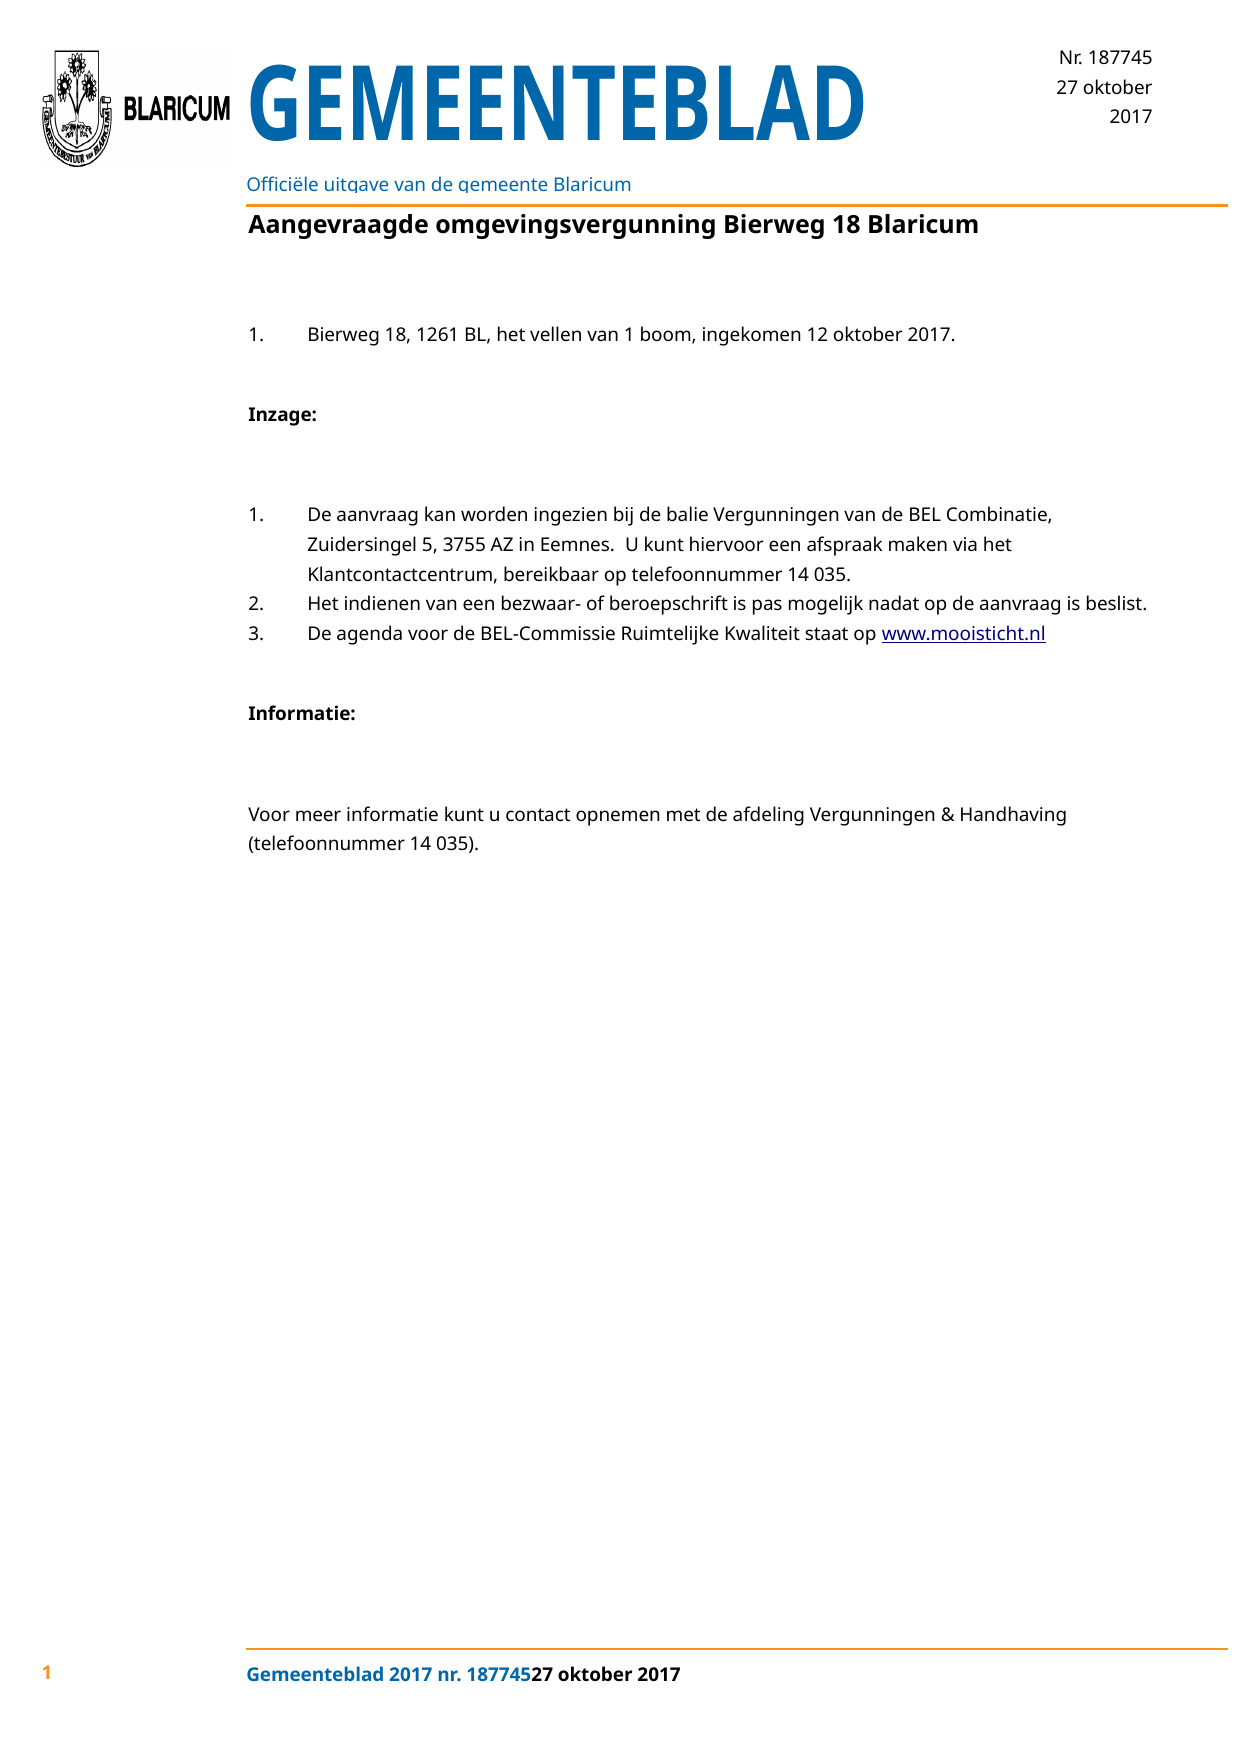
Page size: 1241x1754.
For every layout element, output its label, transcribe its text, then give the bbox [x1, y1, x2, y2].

list De agenda voor de BEL-Commissie Ruimtelijke Kwaliteit staat op www.mooisticht.nl [248, 620, 1152, 646]
list Het indienen van een bezwaar- of beroepschrift is pas mogelijk nadat op de aanvraag is beslist. [248, 590, 1152, 616]
list Bierweg 18, 1261 BL, het vellen van 1 boom, ingekomen 12 oktober 2017. [248, 321, 1152, 346]
text Voor meer informatie kunt u contact opnemen met de afdeling Vergunningen & Handhaving (telefoonnummer 14 035). [248, 801, 1152, 856]
text Informatie: [248, 700, 1152, 726]
picture [41, 47, 231, 172]
text Aangevraagde omgevingsvergunning Bierweg 18 Blaricum [248, 207, 1152, 241]
list De aanvraag kan worden ingezien bij de balie Vergunningen van de BEL Combinatie, Zuidersingel 5, 3755 AZ in Eemnes. U kunt hiervoor een afspraak maken via het Klantcontactcentrum, bereikbaar op telefoonnummer 14 035. [248, 502, 1152, 586]
text Inzage: [248, 401, 1152, 426]
